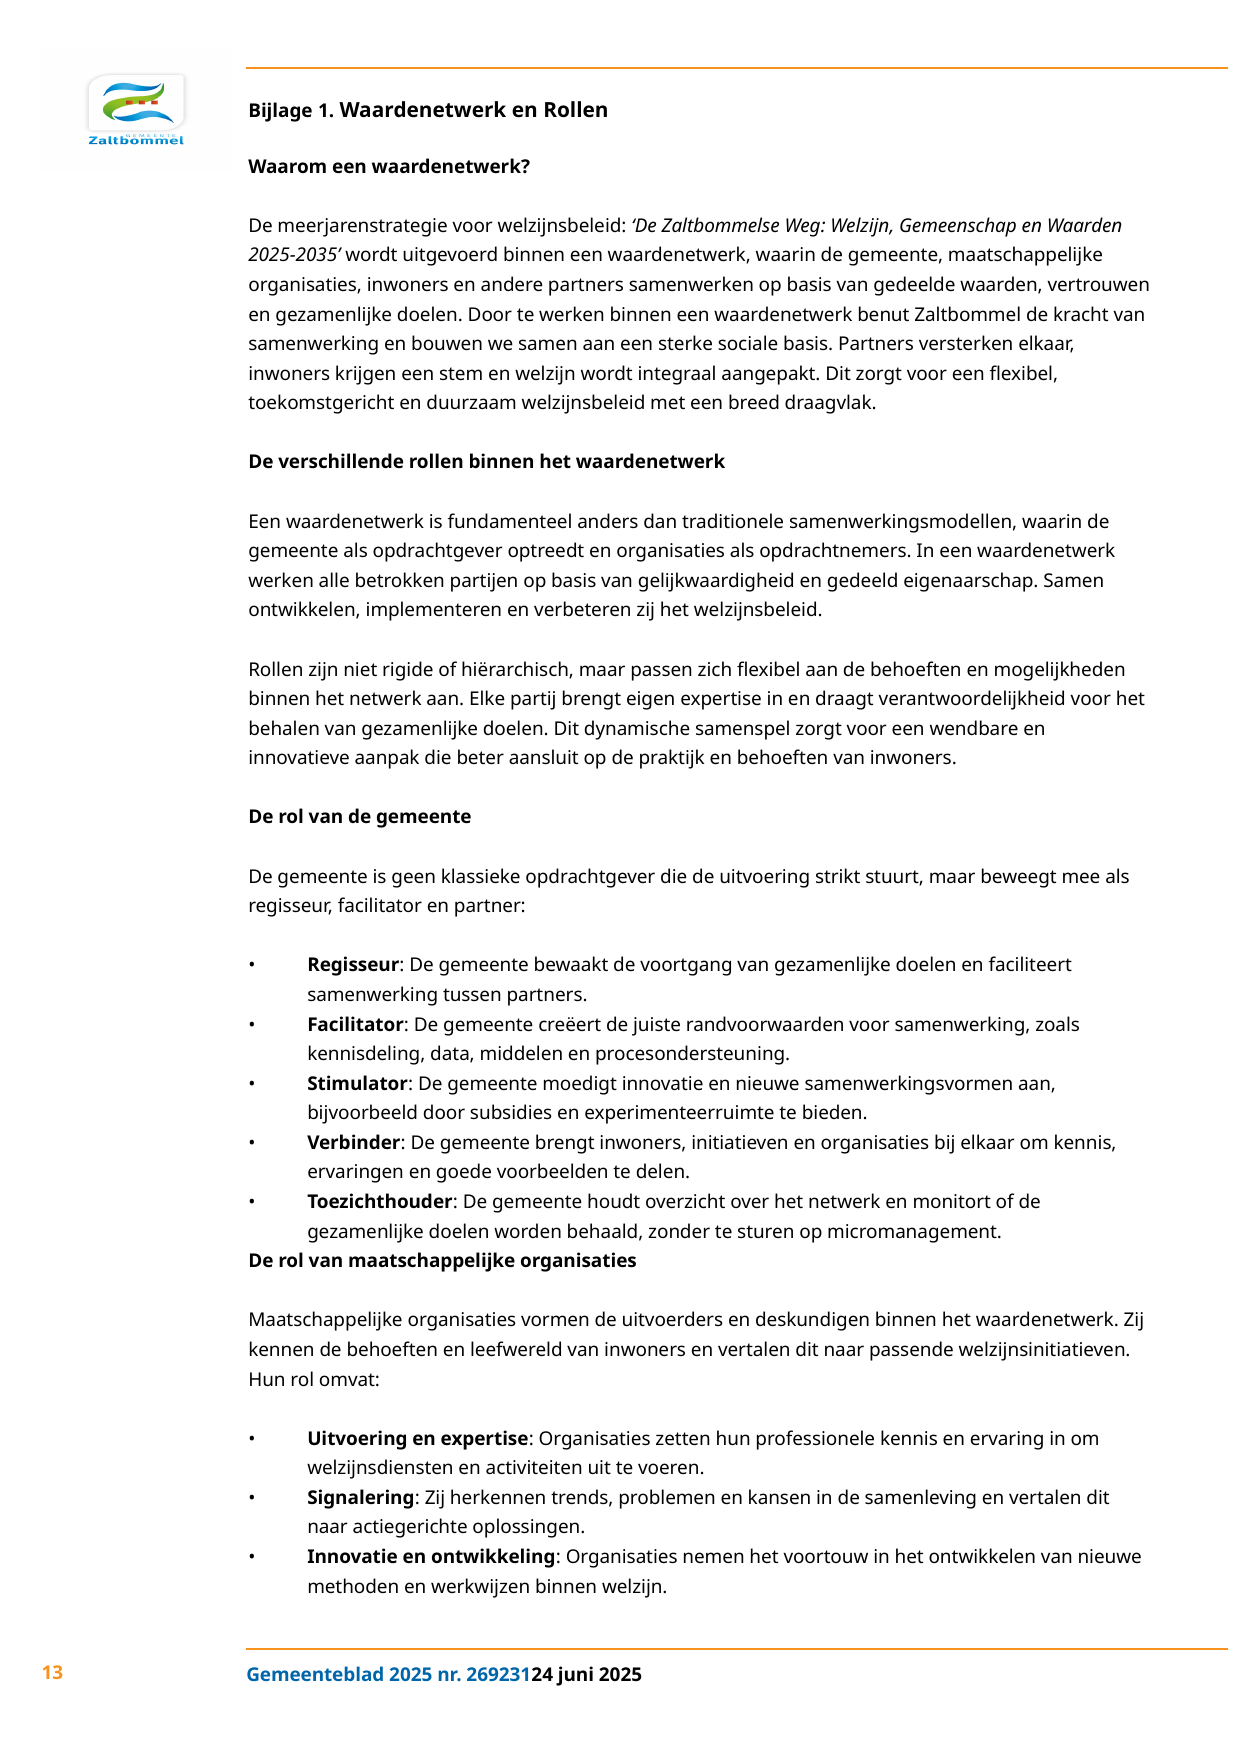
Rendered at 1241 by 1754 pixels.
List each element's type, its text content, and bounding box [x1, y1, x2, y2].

list Uitvoering en expertise: Organisaties zetten hun professionele kennis en ervaring in om welzijnsdiensten en activiteiten uit te voeren. [248, 1425, 1152, 1480]
list Toezichthouder: De gemeente houdt overzicht over het netwerk en monitort of de gezamenlijke doelen worden behaald, zonder te sturen op micromanagement. [248, 1188, 1152, 1244]
text Rollen zijn niet rigide of hiërarchisch, maar passen zich flexibel aan de behoeften en mogelijkheden binnen het netwerk aan. Elke partij brengt eigen expertise in en draagt verantwoordelijkheid voor het behalen van gezamenlijke doelen. Dit dynamische samenspel zorgt voor een wendbare en innovatieve aanpak die beter aansluit op de praktijk en behoeften van inwoners. [248, 656, 1152, 770]
picture [41, 47, 231, 172]
text Een waardenetwerk is fundamenteel anders dan traditionele samenwerkingsmodellen, waarin de gemeente als opdrachtgever optreedt en organisaties als opdrachtnemers. In een waardenetwerk werken alle betrokken partijen op basis van gelijkwaardigheid en gedeeld eigenaarschap. Samen ontwikkelen, implementeren en verbeteren zij het welzijnsbeleid. [248, 508, 1152, 622]
list Stimulator: De gemeente moedigt innovatie en nieuwe samenwerkingsvormen aan, bijvoorbeeld door subsidies en experimenteerruimte te bieden. [248, 1070, 1152, 1125]
text Waarom een waardenetwerk? [248, 153, 1152, 179]
list Verbinder: De gemeente brengt inwoners, initiatieven en organisaties bij elkaar om kennis, ervaringen en goede voorbeelden te delen. [248, 1129, 1152, 1184]
text Maatschappelijke organisaties vormen de uitvoerders en deskundigen binnen het waardenetwerk. Zij kennen de behoeften en leefwereld van inwoners en vertalen dit naar passende welzijnsinitiatieven. Hun rol omvat: [248, 1307, 1152, 1392]
list Innovatie en ontwikkeling: Organisaties nemen het voortouw in het ontwikkelen van nieuwe methoden en werkwijzen binnen welzijn. [248, 1543, 1152, 1599]
list Signalering: Zij herkennen trends, problemen en kansen in de samenleving en vertalen dit naar actiegerichte oplossingen. [248, 1484, 1152, 1539]
list Facilitator: De gemeente creëert de juiste randvoorwaarden voor samenwerking, zoals kennisdeling, data, middelen en procesondersteuning. [248, 1011, 1152, 1066]
list Regisseur: De gemeente bewaakt de voortgang van gezamenlijke doelen en faciliteert samenwerking tussen partners. [248, 952, 1152, 1007]
text De rol van maatschappelijke organisaties [248, 1247, 1152, 1273]
text De meerjarenstrategie voor welzijnsbeleid: ‘De Zaltbommelse Weg: Welzijn, Gemeenschap en Waarden 2025-2035’ wordt uitgevoerd binnen een waardenetwerk, waarin de gemeente, maatschappelijke organisaties, inwoners en andere partners samenwerken op basis van gedeelde waarden, vertrouwen en gezamenlijke doelen. Door te werken binnen een waardenetwerk benut Zaltbommel de kracht van samenwerking en bouwen we samen aan een sterke sociale basis. Partners versterken elkaar, inwoners krijgen een stem en welzijn wordt integraal aangepakt. Dit zorgt voor een flexibel, toekomstgericht en duurzaam welzijnsbeleid met een breed draagvlak. [248, 212, 1152, 415]
text De gemeente is geen klassieke opdrachtgever die de uitvoering strikt stuurt, maar beweegt mee als regisseur, facilitator en partner: [248, 863, 1152, 918]
text Bijlage 1. Waardenetwerk en Rollen [248, 95, 1152, 123]
text De rol van de gemeente [248, 804, 1152, 829]
text De verschillende rollen binnen het waardenetwerk [248, 449, 1152, 474]
